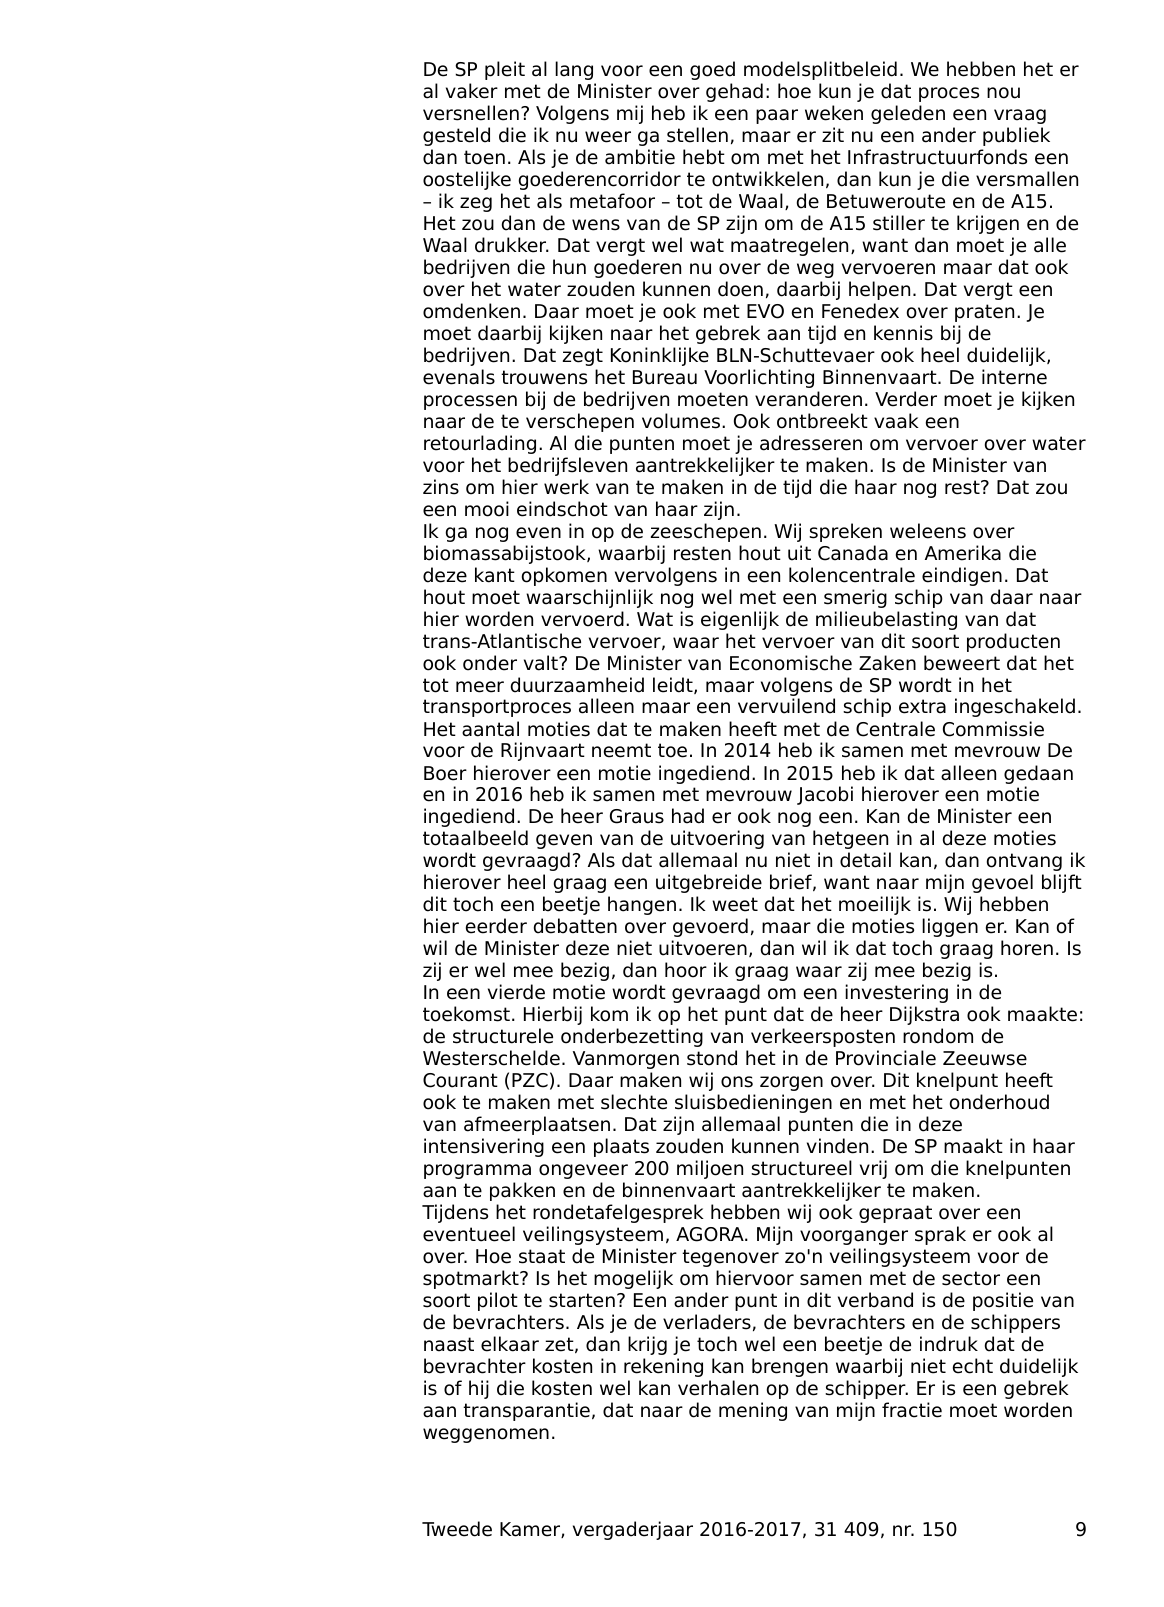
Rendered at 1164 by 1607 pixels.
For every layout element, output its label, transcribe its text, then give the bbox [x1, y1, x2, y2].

text Het aantal moties dat te maken heeft met de Centrale Commissie voor de Rijnvaart neemt toe. In 2014 heb ik samen met mevrouw De Boer hierover een motie ingediend. In 2015 heb ik dat alleen gedaan en in 2016 heb ik samen met mevrouw Jacobi hierover een motie ingediend. De heer Graus had er ook nog een. Kan de Minister een totaalbeeld geven van de uitvoering van hetgeen in al deze moties wordt gevraagd? Als dat allemaal nu niet in detail kan, dan ontvang ik hierover heel graag een uitgebreide brief, want naar mijn gevoel blijft dit toch een beetje hangen. Ik weet dat het moeilijk is. Wij hebben hier eerder debatten over gevoerd, maar die moties liggen er. Kan of wil de Minister deze niet uitvoeren, dan wil ik dat toch graag horen. Is zij er wel mee bezig, dan hoor ik graag waar zij mee bezig is. [422, 718, 1087, 982]
text De SP pleit al lang voor een goed modelsplitbeleid. We hebben het er al vaker met de Minister over gehad: hoe kun je dat proces nou versnellen? Volgens mij heb ik een paar weken geleden een vraag gesteld die ik nu weer ga stellen, maar er zit nu een ander publiek dan toen. Als je de ambitie hebt om met het Infrastructuurfonds een oostelijke goederencorridor te ontwikkelen, dan kun je die versmallen – ik zeg het als metafoor – tot de Waal, de Betuweroute en de A15. Het zou dan de wens van de SP zijn om de A15 stiller te krijgen en de Waal drukker. Dat vergt wel wat maatregelen, want dan moet je alle bedrijven die hun goederen nu over de weg vervoeren maar dat ook over het water zouden kunnen doen, daarbij helpen. Dat vergt een omdenken. Daar moet je ook met EVO en Fenedex over praten. Je moet daarbij kijken naar het gebrek aan tijd en kennis bij de bedrijven. Dat zegt Koninklijke BLN-Schuttevaer ook heel duidelijk, evenals trouwens het Bureau Voorlichting Binnenvaart. De interne processen bij de bedrijven moeten veranderen. Verder moet je kijken naar de te verschepen volumes. Ook ontbreekt vaak een retourlading. Al die punten moet je adresseren om vervoer over water voor het bedrijfsleven aantrekkelijker te maken. Is de Minister van zins om hier werk van te maken in de tijd die haar nog rest? Dat zou een mooi eindschot van haar zijn. [422, 59, 1087, 521]
text In een vierde motie wordt gevraagd om een investering in de toekomst. Hierbij kom ik op het punt dat de heer Dijkstra ook maakte: de structurele onderbezetting van verkeersposten rondom de Westerschelde. Vanmorgen stond het in de Provinciale Zeeuwse Courant (PZC). Daar maken wij ons zorgen over. Dit knelpunt heeft ook te maken met slechte sluisbedieningen en met het onderhoud van afmeerplaatsen. Dat zijn allemaal punten die in deze intensivering een plaats zouden kunnen vinden. De SP maakt in haar programma ongeveer 200 miljoen structureel vrij om die knelpunten aan te pakken en de binnenvaart aantrekkelijker te maken. [422, 982, 1087, 1202]
text Tijdens het rondetafelgesprek hebben wij ook gepraat over een eventueel veilingsysteem, AGORA. Mijn voorganger sprak er ook al over. Hoe staat de Minister tegenover zo'n veilingsysteem voor de spotmarkt? Is het mogelijk om hiervoor samen met de sector een soort pilot te starten? Een ander punt in dit verband is de positie van de bevrachters. Als je de verladers, de bevrachters en de schippers naast elkaar zet, dan krijg je toch wel een beetje de indruk dat de bevrachter kosten in rekening kan brengen waarbij niet echt duidelijk is of hij die kosten wel kan verhalen op de schipper. Er is een gebrek aan transparantie, dat naar de mening van mijn fractie moet worden weggenomen. [422, 1202, 1087, 1444]
text Ik ga nog even in op de zeeschepen. Wij spreken weleens over biomassabijstook, waarbij resten hout uit Canada en Amerika die deze kant opkomen vervolgens in een kolencentrale eindigen. Dat hout moet waarschijnlijk nog wel met een smerig schip van daar naar hier worden vervoerd. Wat is eigenlijk de milieubelasting van dat trans-Atlantische vervoer, waar het vervoer van dit soort producten ook onder valt? De Minister van Economische Zaken beweert dat het tot meer duurzaamheid leidt, maar volgens de SP wordt in het transportproces alleen maar een vervuilend schip extra ingeschakeld. [422, 521, 1087, 718]
